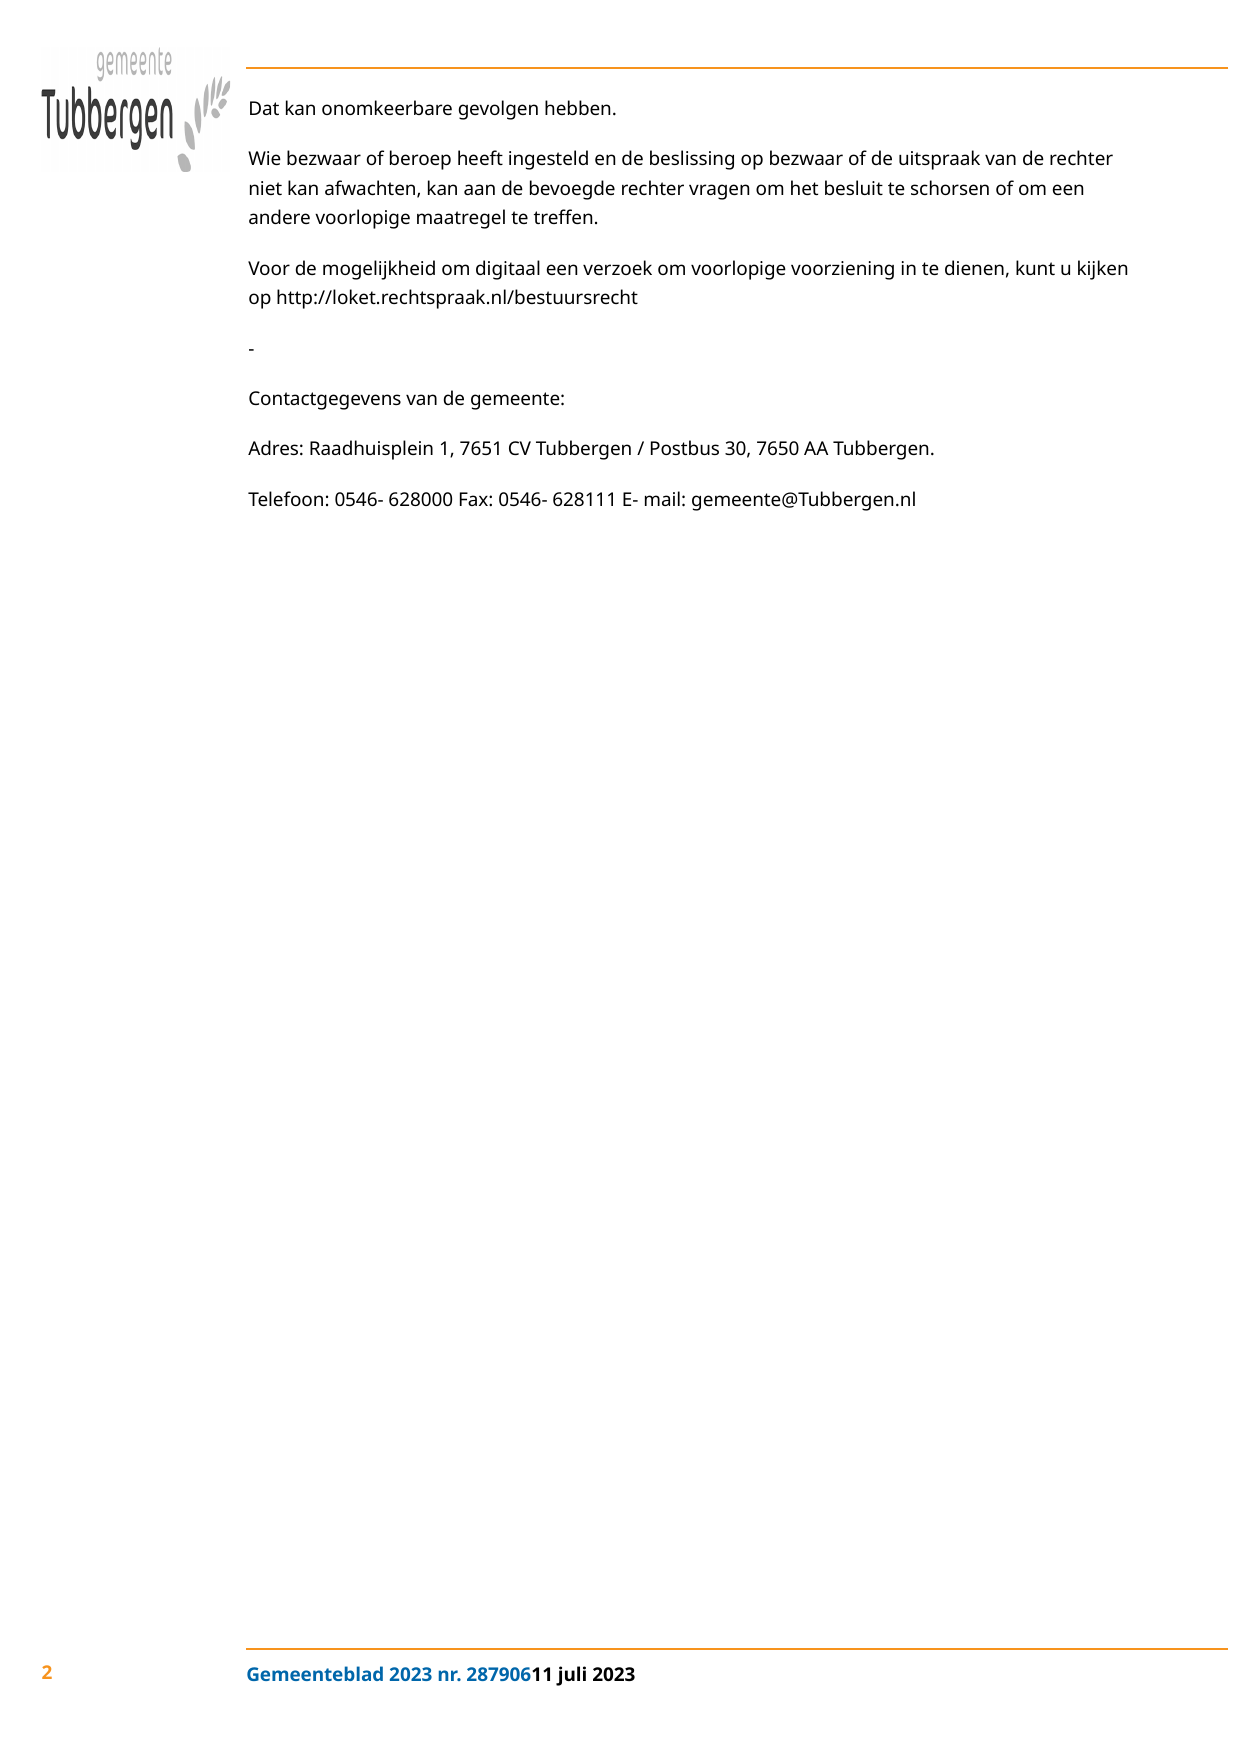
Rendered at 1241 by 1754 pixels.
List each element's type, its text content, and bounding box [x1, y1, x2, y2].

picture [41, 47, 231, 172]
text - [248, 335, 1152, 361]
text Telefoon: 0546- 628000 Fax: 0546- 628111 E- mail: gemeente@Tubbergen.nl [248, 486, 1152, 512]
text Wie bezwaar of beroep heeft ingesteld en de beslissing op bezwaar of de uitspraak van de rechter niet kan afwachten, kan aan de bevoegde rechter vragen om het besluit te schorsen of om een andere voorlopige maatregel te treffen. [248, 145, 1152, 230]
text Voor de mogelijkheid om digitaal een verzoek om voorlopige voorziening in te dienen, kunt u kijken op http://loket.rechtspraak.nl/bestuursrecht [248, 255, 1152, 310]
text Contactgegevens van de gemeente: [248, 385, 1152, 411]
text Dat kan onomkeerbare gevolgen hebben. [248, 95, 1152, 121]
text Adres: Raadhuisplein 1, 7651 CV Tubbergen / Postbus 30, 7650 AA Tubbergen. [248, 436, 1152, 461]
